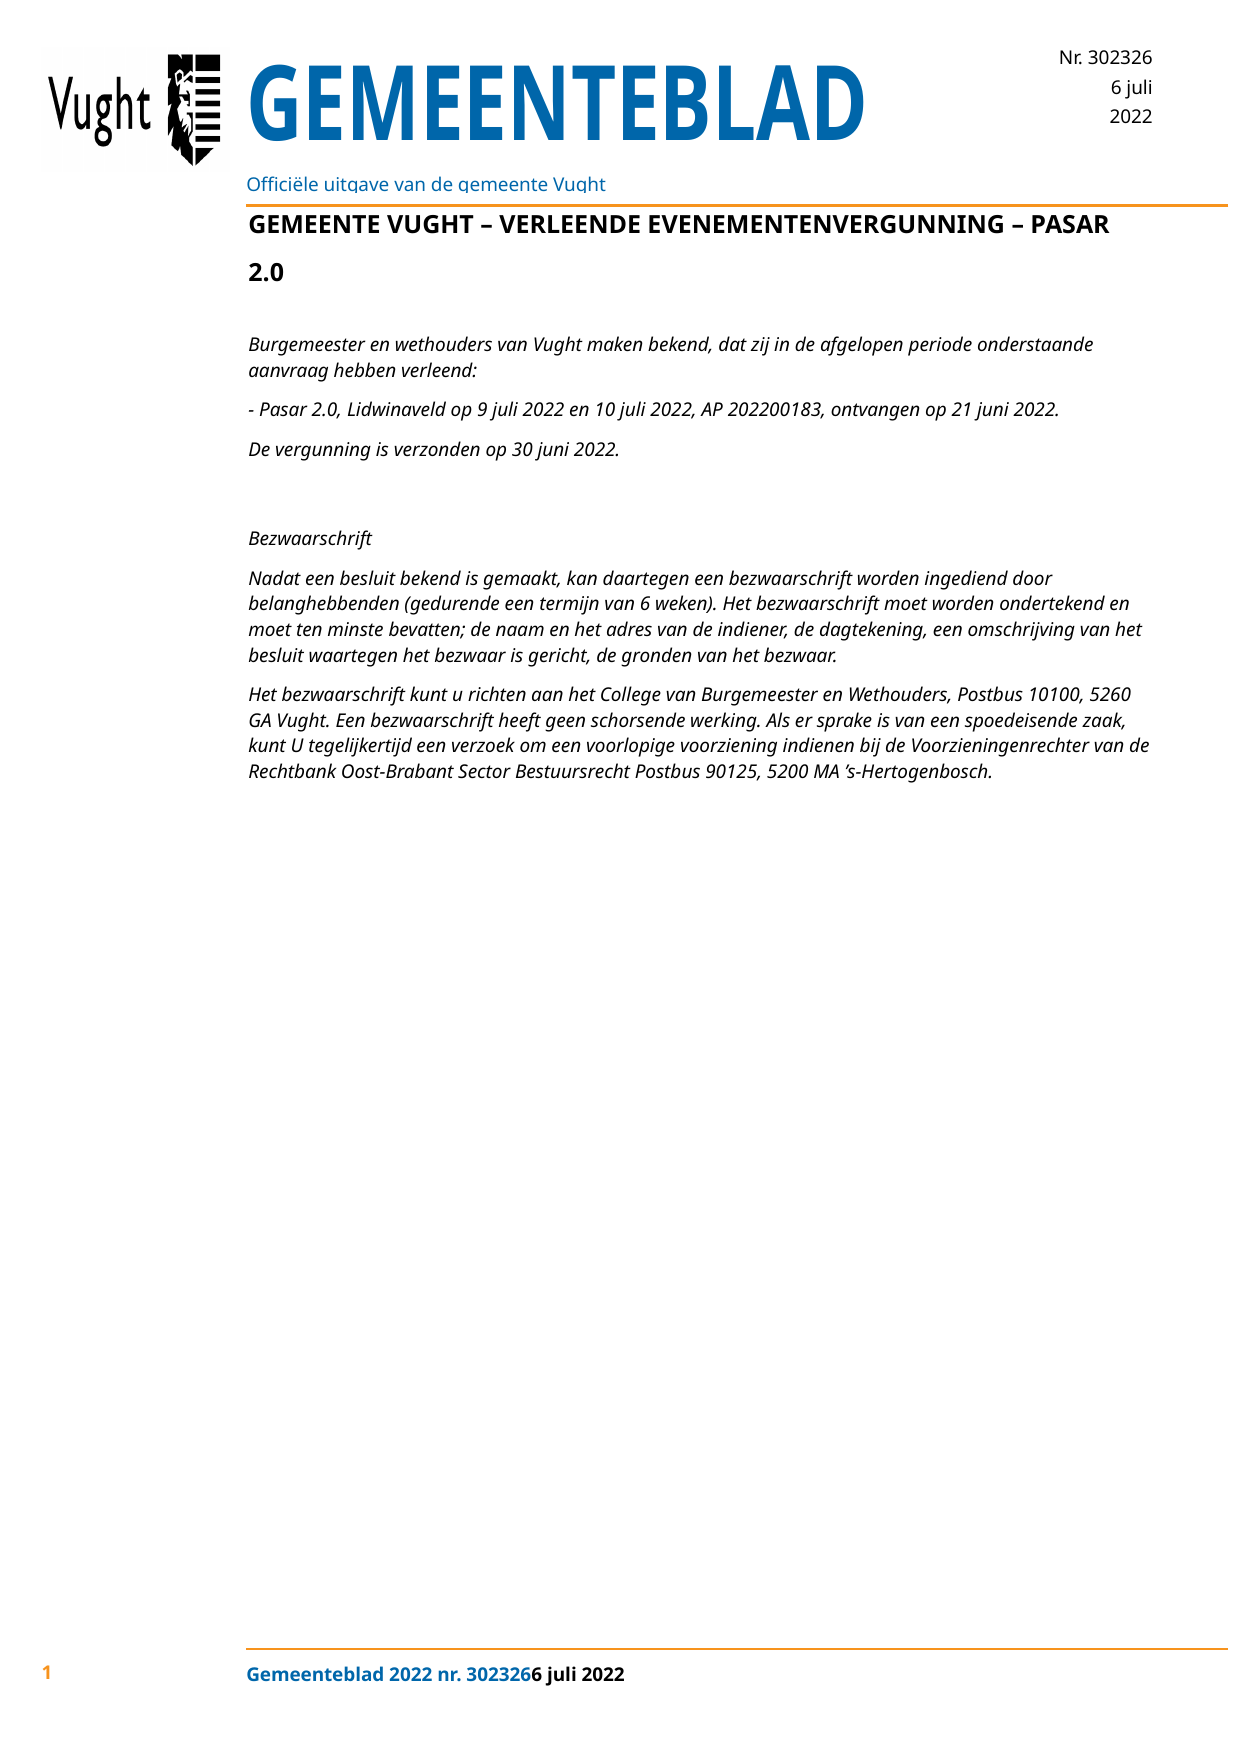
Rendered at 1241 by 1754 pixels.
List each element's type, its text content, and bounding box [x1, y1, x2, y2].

picture [41, 47, 231, 172]
text Bezwaarschrift [248, 525, 1152, 551]
text Nadat een besluit bekend is gemaakt, kan daartegen een bezwaarschrift worden ingediend door belanghebbenden (gedurende een termijn van 6 weken). Het bezwaarschrift moet worden ondertekend en moet ten minste bevatten; de naam en het adres van de indiener, de dagtekening, een omschrijving van het besluit waartegen het bezwaar is gericht, de gronden van het bezwaar. [248, 565, 1152, 668]
text - Pasar 2.0, Lidwinaveld op 9 juli 2022 en 10 juli 2022, AP 202200183, ontvangen op 21 juni 2022. [248, 396, 1152, 422]
text Het bezwaarschrift kunt u richten aan het College van Burgemeester en Wethouders, Postbus 10100, 5260 GA Vught. Een bezwaarschrift heeft geen schorsende werking. Als er sprake is van een spoedeisende zaak, kunt U tegelijkertijd een verzoek om een voorlopige voorziening indienen bij de Voorzieningenrechter van de Rechtbank Oost-Brabant Sector Bestuursrecht Postbus 90125, 5200 MA ’s-Hertogenbosch. [248, 681, 1152, 784]
text Burgemeester en wethouders van Vught maken bekend, dat zij in de afgelopen periode onderstaande aanvraag hebben verleend: [248, 331, 1152, 383]
text De vergunning is verzonden op 30 juni 2022. [248, 436, 1152, 461]
text GEMEENTE VUGHT – VERLEENDE EVENEMENTENVERGUNNING – PASAR 2.0 [248, 207, 1152, 288]
